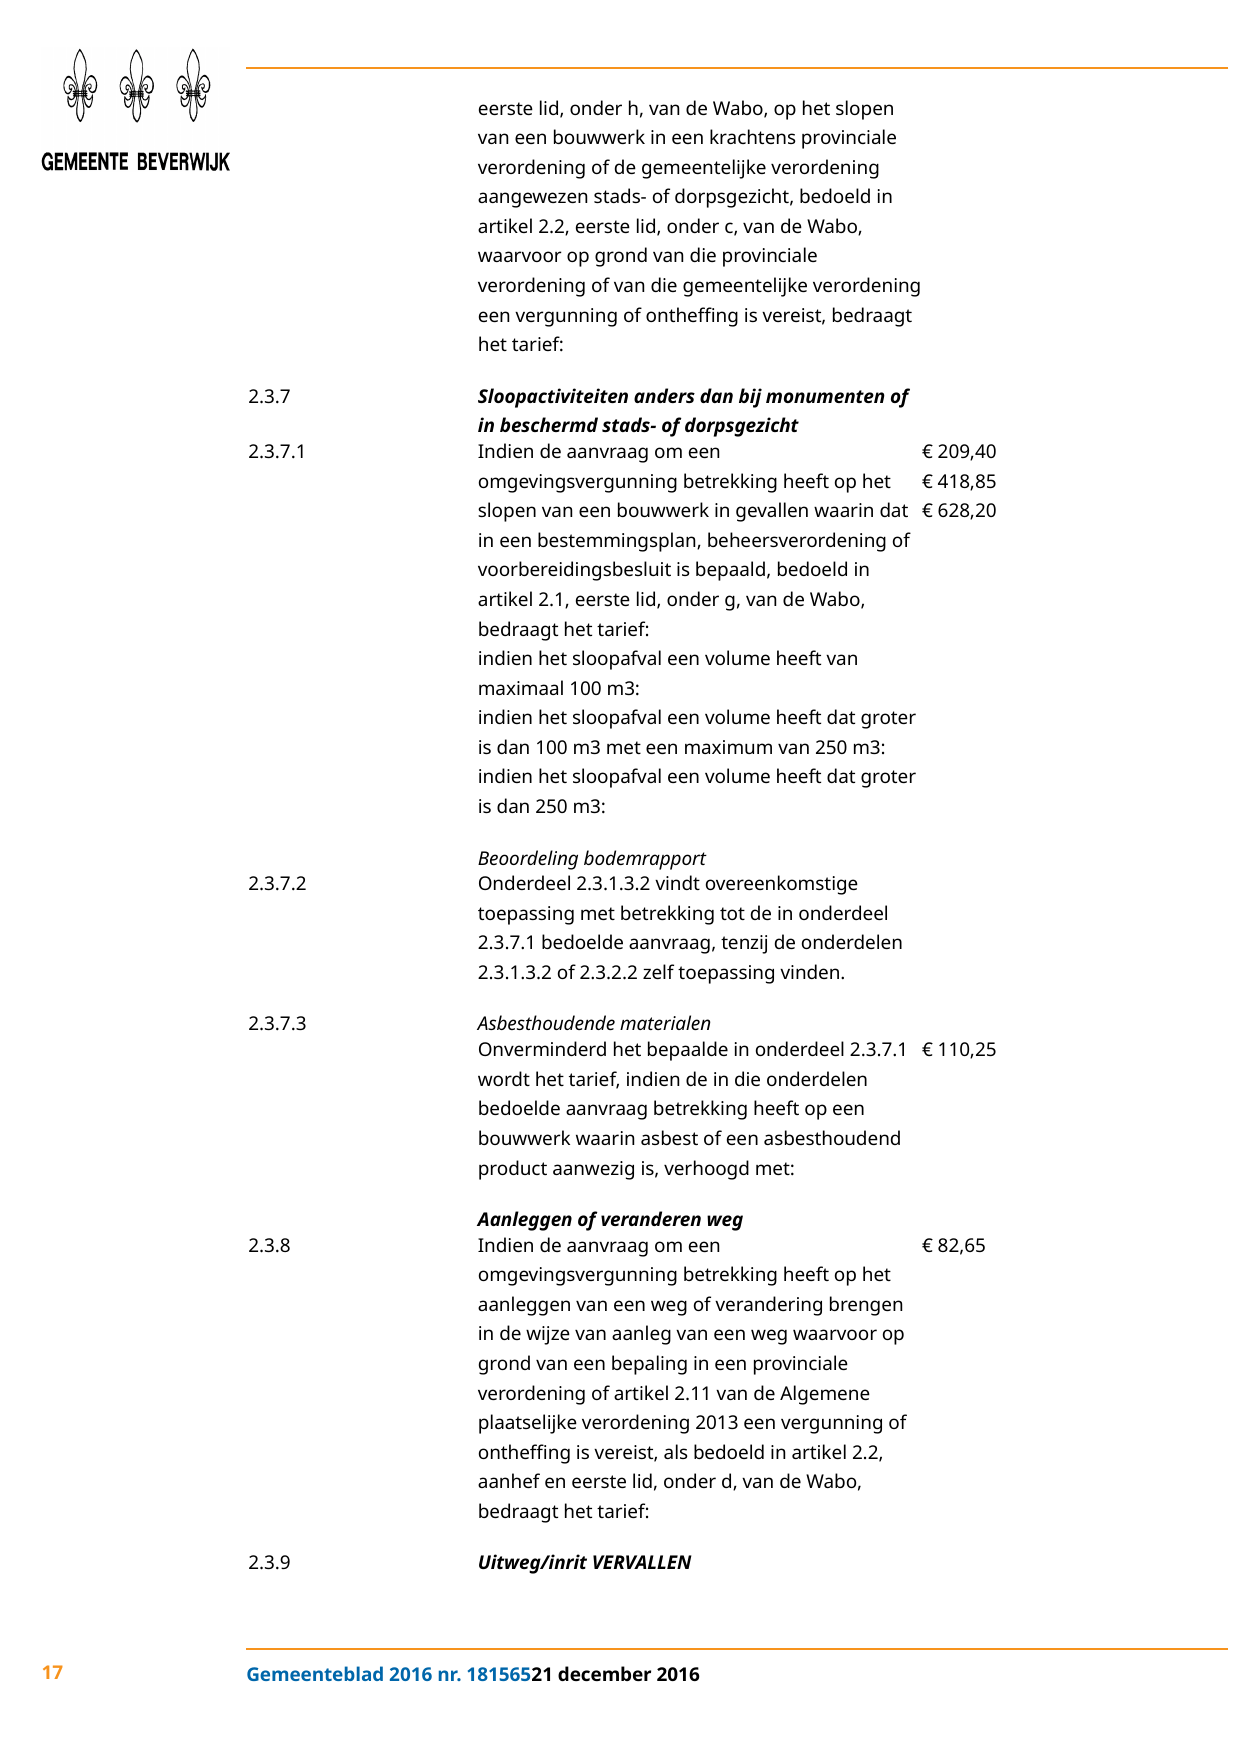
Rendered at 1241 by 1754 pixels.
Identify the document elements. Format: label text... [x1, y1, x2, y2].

table_cell [922, 1011, 1152, 1036]
table_cell [248, 357, 478, 383]
table_cell [478, 819, 922, 845]
table_cell 2.3.7.3 [248, 1011, 478, 1036]
table_cell [922, 383, 1152, 438]
table_cell Asbesthoudende materialen [478, 1011, 922, 1036]
table_cell Aanleggen of veranderen weg [478, 1206, 922, 1232]
table_cell [248, 1575, 478, 1601]
table_cell [922, 95, 1152, 357]
table_cell [922, 1524, 1152, 1549]
table_cell [478, 1180, 922, 1206]
table_cell [922, 1550, 1152, 1575]
table_cell [922, 870, 1152, 985]
table_cell 2.3.7.2 [248, 870, 478, 985]
table_cell Indien de aanvraag om een omgevingsvergunning betrekking heeft op het aanleggen van een weg of verandering brengen in de wijze van aanleg van een weg waarvoor op grond van een bepaling in een provinciale verordening of artikel 2.11 van de Algemene plaatselijke verordening 2013 een vergunning of ontheffing is vereist, als bedoeld in artikel 2.2, aanhef en eerste lid, onder d, van de Wabo, bedraagt het tarief: [478, 1232, 922, 1524]
table_cell eerste lid, onder h, van de Wabo, op het slopen van een bouwwerk in een krachtens provinciale verordening of de gemeentelijke verordening aangewezen stads- of dorpsgezicht, bedoeld in artikel 2.2, eerste lid, onder c, van de Wabo, waarvoor op grond van die provinciale verordening of van die gemeentelijke verordening een vergunning of ontheffing is vereist, bedraagt het tarief: [478, 95, 922, 357]
table_cell Indien de aanvraag om een omgevingsvergunning betrekking heeft op het slopen van een bouwwerk in gevallen waarin dat in een bestemmingsplan, beheersverordening of voorbereidingsbesluit is bepaald, bedoeld in artikel 2.1, eerste lid, onder g, van de Wabo, bedraagt het tarief: indien het sloopafval een volume heeft van maximaal 100 m3: indien het sloopafval een volume heeft dat groter is dan 100 m3 met een maximum van 250 m3: indien het sloopafval een volume heeft dat groter is dan 250 m3: [478, 438, 922, 819]
table_cell Onverminderd het bepaalde in onderdeel 2.3.7.1 wordt het tarief, indien de in die onderdelen bedoelde aanvraag betrekking heeft op een bouwwerk waarin asbest of een asbesthoudend product aanwezig is, verhoogd met: [478, 1036, 922, 1180]
table_cell Beoordeling bodemrapport [478, 845, 922, 870]
table_cell [478, 1575, 922, 1601]
table_cell 2.3.7.1 [248, 438, 478, 819]
table_cell [478, 985, 922, 1011]
table_cell Sloopactiviteiten anders dan bij monumenten of in beschermd stads- of dorpsgezicht [478, 383, 922, 438]
table_cell [922, 357, 1152, 383]
picture [41, 47, 231, 172]
table_cell € 110,25 [922, 1036, 1152, 1180]
table_cell [922, 1575, 1152, 1601]
table_cell [922, 985, 1152, 1011]
table_cell Onderdeel 2.3.1.3.2 vindt overeenkomstige toepassing met betrekking tot de in onderdeel 2.3.7.1 bedoelde aanvraag, tenzij de onderdelen 2.3.1.3.2 of 2.3.2.2 zelf toepassing vinden. [478, 870, 922, 985]
table_cell 2.3.7 [248, 383, 478, 438]
table_cell 2.3.8 [248, 1232, 478, 1524]
table_cell [248, 95, 478, 357]
table_cell [248, 985, 478, 1011]
table_cell € 209,40 € 418,85 € 628,20 [922, 438, 1152, 819]
table_cell € 82,65 [922, 1232, 1152, 1524]
table_cell [478, 1524, 922, 1549]
table_cell [922, 819, 1152, 845]
table_cell [922, 845, 1152, 870]
table_cell [922, 1206, 1152, 1232]
table_cell [248, 845, 478, 870]
table_cell [922, 1180, 1152, 1206]
table_cell [248, 1524, 478, 1549]
table_cell 2.3.9 [248, 1550, 478, 1575]
table_cell [248, 1180, 478, 1206]
table_cell [248, 1036, 478, 1180]
table_cell [248, 819, 478, 845]
table_cell Uitweg/inrit VERVALLEN [478, 1550, 922, 1575]
table_cell [248, 1206, 478, 1232]
table_cell [478, 357, 922, 383]
